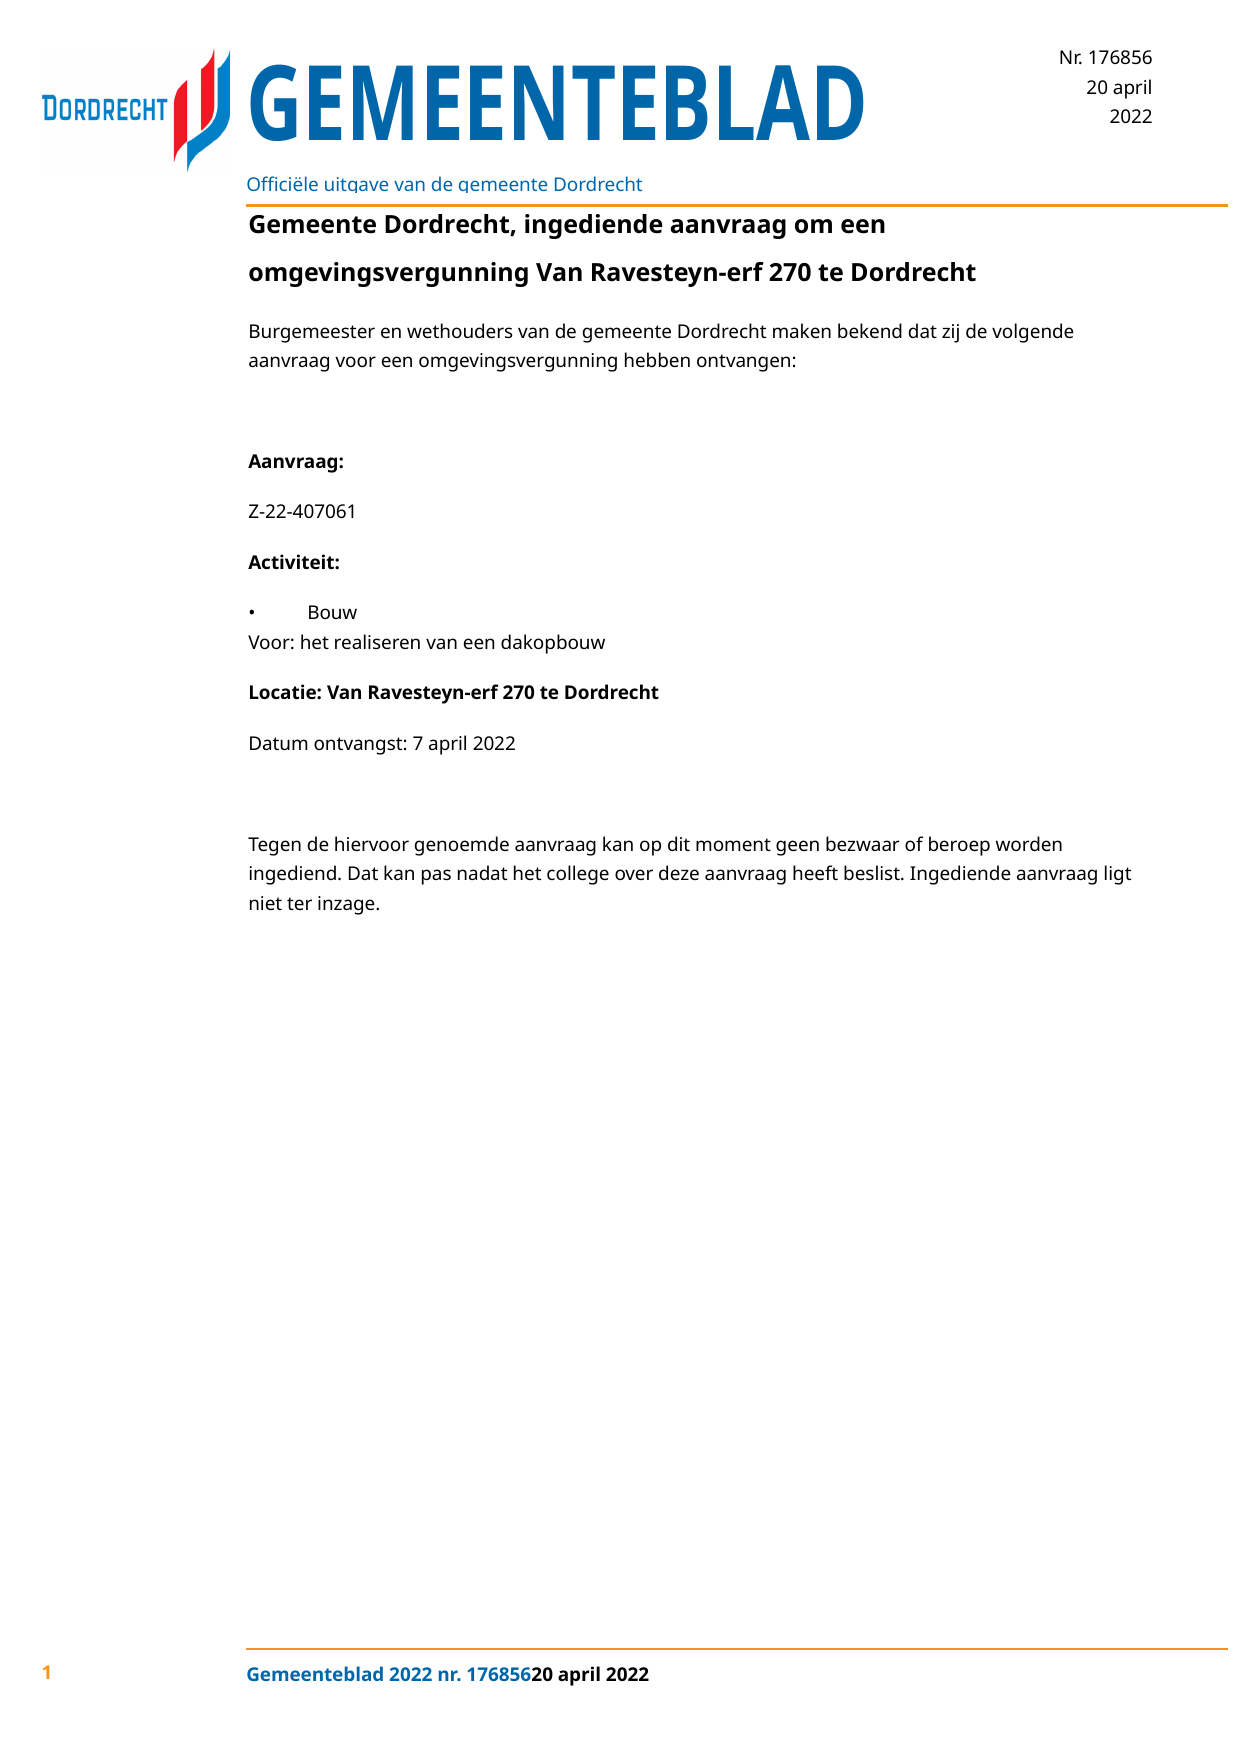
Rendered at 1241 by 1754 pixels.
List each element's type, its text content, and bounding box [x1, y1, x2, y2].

text Aanvraag: [248, 448, 1152, 474]
list Bouw [248, 599, 1152, 625]
text Activiteit: [248, 549, 1152, 575]
text Tegen de hiervoor genoemde aanvraag kan op dit moment geen bezwaar of beroep worden ingediend. Dat kan pas nadat het college over deze aanvraag heeft beslist. Ingediende aanvraag ligt niet ter inzage. [248, 831, 1152, 916]
picture [41, 47, 231, 172]
text Gemeente Dordrecht, ingediende aanvraag om een omgevingsvergunning Van Ravesteyn-erf 270 te Dordrecht [248, 207, 1152, 288]
text Z-22-407061 [248, 499, 1152, 524]
text Locatie: Van Ravesteyn-erf 270 te Dordrecht [248, 679, 1152, 705]
text Burgemeester en wethouders van de gemeente Dordrecht maken bekend dat zij de volgende aanvraag voor een omgevingsvergunning hebben ontvangen: [248, 318, 1152, 373]
text Datum ontvangst: 7 april 2022 [248, 730, 1152, 756]
text Voor: het realiseren van een dakopbouw [248, 629, 1152, 655]
